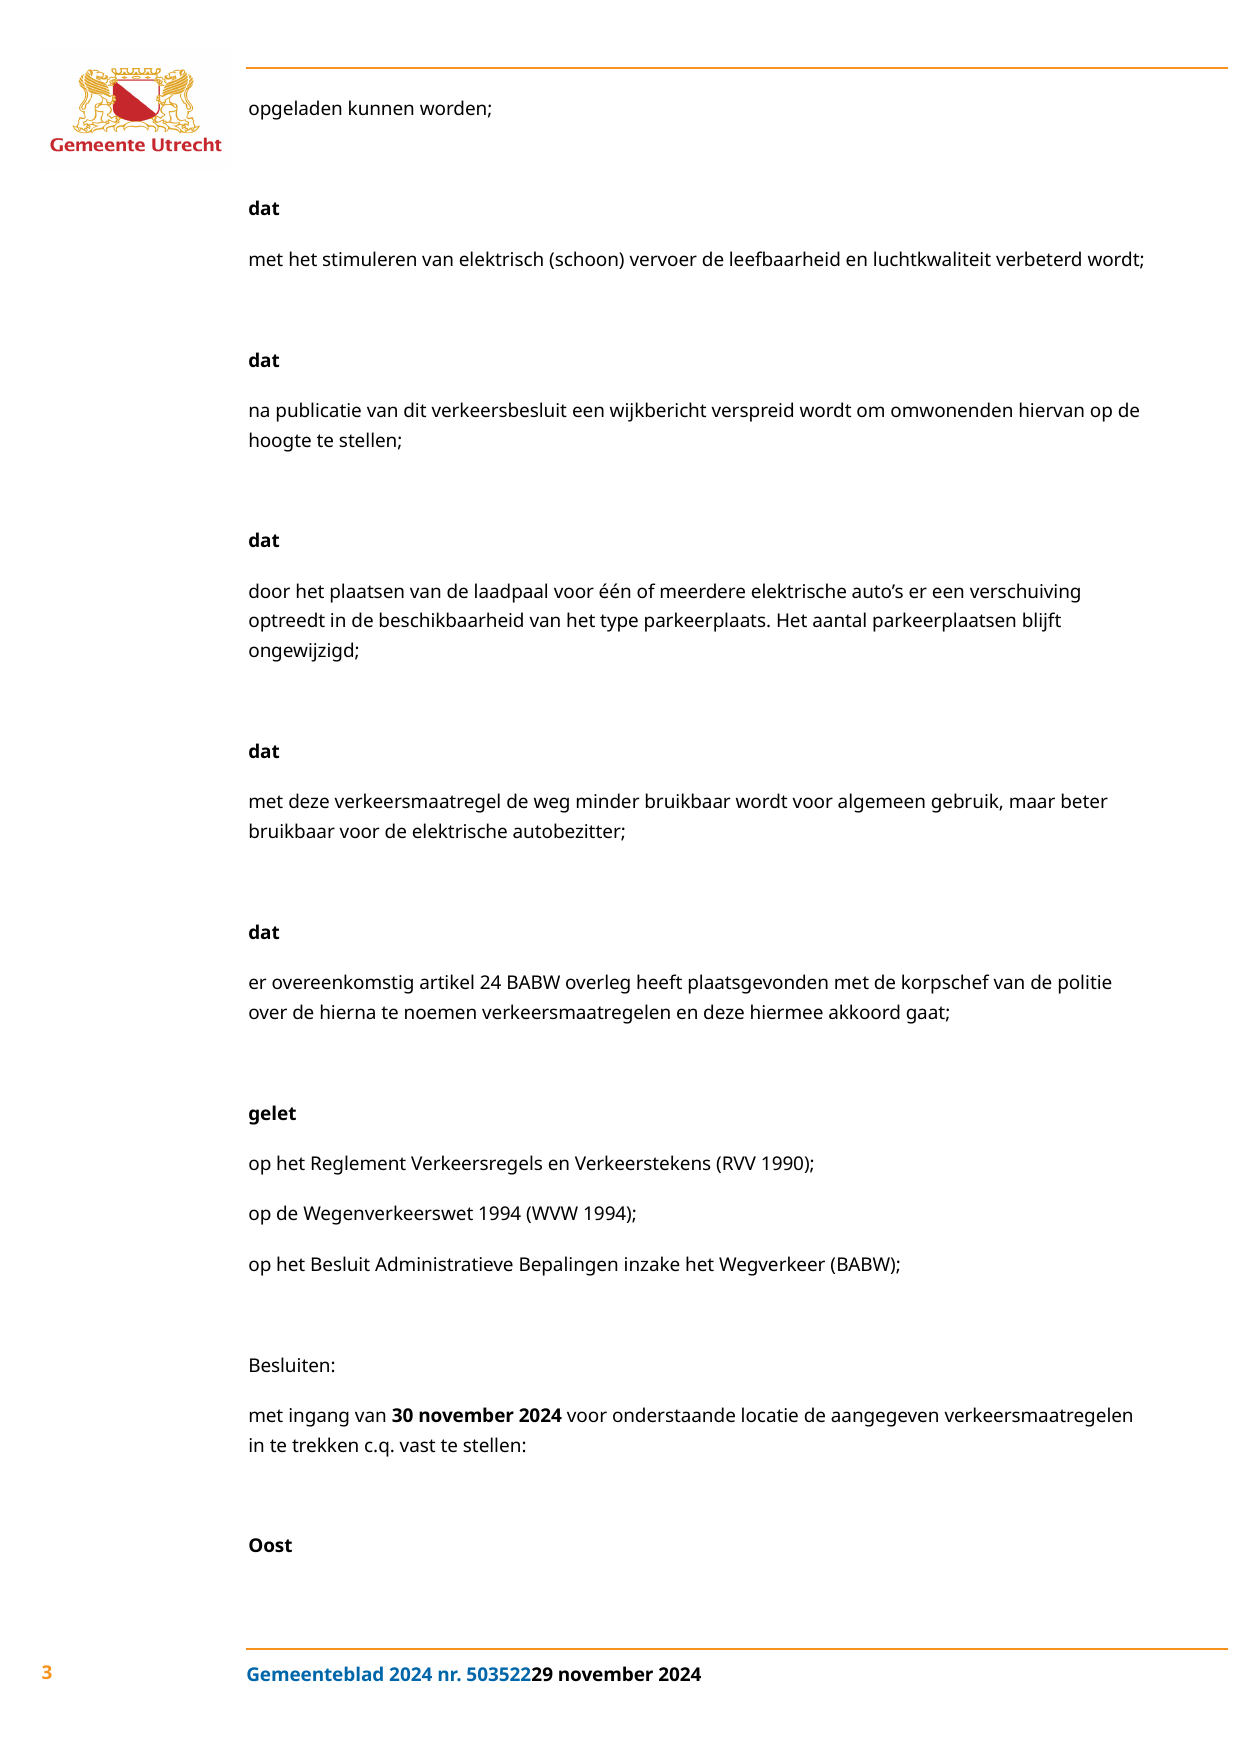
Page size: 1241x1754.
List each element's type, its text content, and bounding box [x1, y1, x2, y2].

text dat [248, 919, 1152, 945]
text na publicatie van dit verkeersbesluit een wijkbericht verspreid wordt om omwonenden hiervan op de hoogte te stellen; [248, 397, 1152, 453]
text op de Wegenverkeerswet 1994 (WVW 1994); [248, 1201, 1152, 1226]
text Besluiten: [248, 1352, 1152, 1378]
text dat [248, 738, 1152, 764]
text opgeladen kunnen worden; [248, 95, 1152, 121]
text met het stimuleren van elektrisch (schoon) vervoer de leefbaarheid en luchtkwaliteit verbeterd wordt; [248, 246, 1152, 272]
text met ingang van 30 november 2024 voor onderstaande locatie de aangegeven verkeersmaatregelen in te trekken c.q. vast te stellen: [248, 1402, 1152, 1458]
text met deze verkeersmaatregel de weg minder bruikbaar wordt voor algemeen gebruik, maar beter bruikbaar voor de elektrische autobezitter; [248, 788, 1152, 844]
text gelet [248, 1100, 1152, 1126]
text dat [248, 347, 1152, 373]
text op het Reglement Verkeersregels en Verkeerstekens (RVV 1990); [248, 1150, 1152, 1176]
picture [41, 47, 231, 172]
text er overeenkomstig artikel 24 BABW overleg heeft plaatsgevonden met de korpschef van de politie over de hierna te noemen verkeersmaatregelen en deze hiermee akkoord gaat; [248, 969, 1152, 1025]
text op het Besluit Administratieve Bepalingen inzake het Wegverkeer (BABW); [248, 1251, 1152, 1277]
text Oost [248, 1533, 1152, 1558]
text door het plaatsen van de laadpaal voor één of meerdere elektrische auto’s er een verschuiving optreedt in de beschikbaarheid van het type parkeerplaats. Het aantal parkeerplaatsen blijft ongewijzigd; [248, 578, 1152, 663]
text dat [248, 196, 1152, 221]
text dat [248, 528, 1152, 553]
